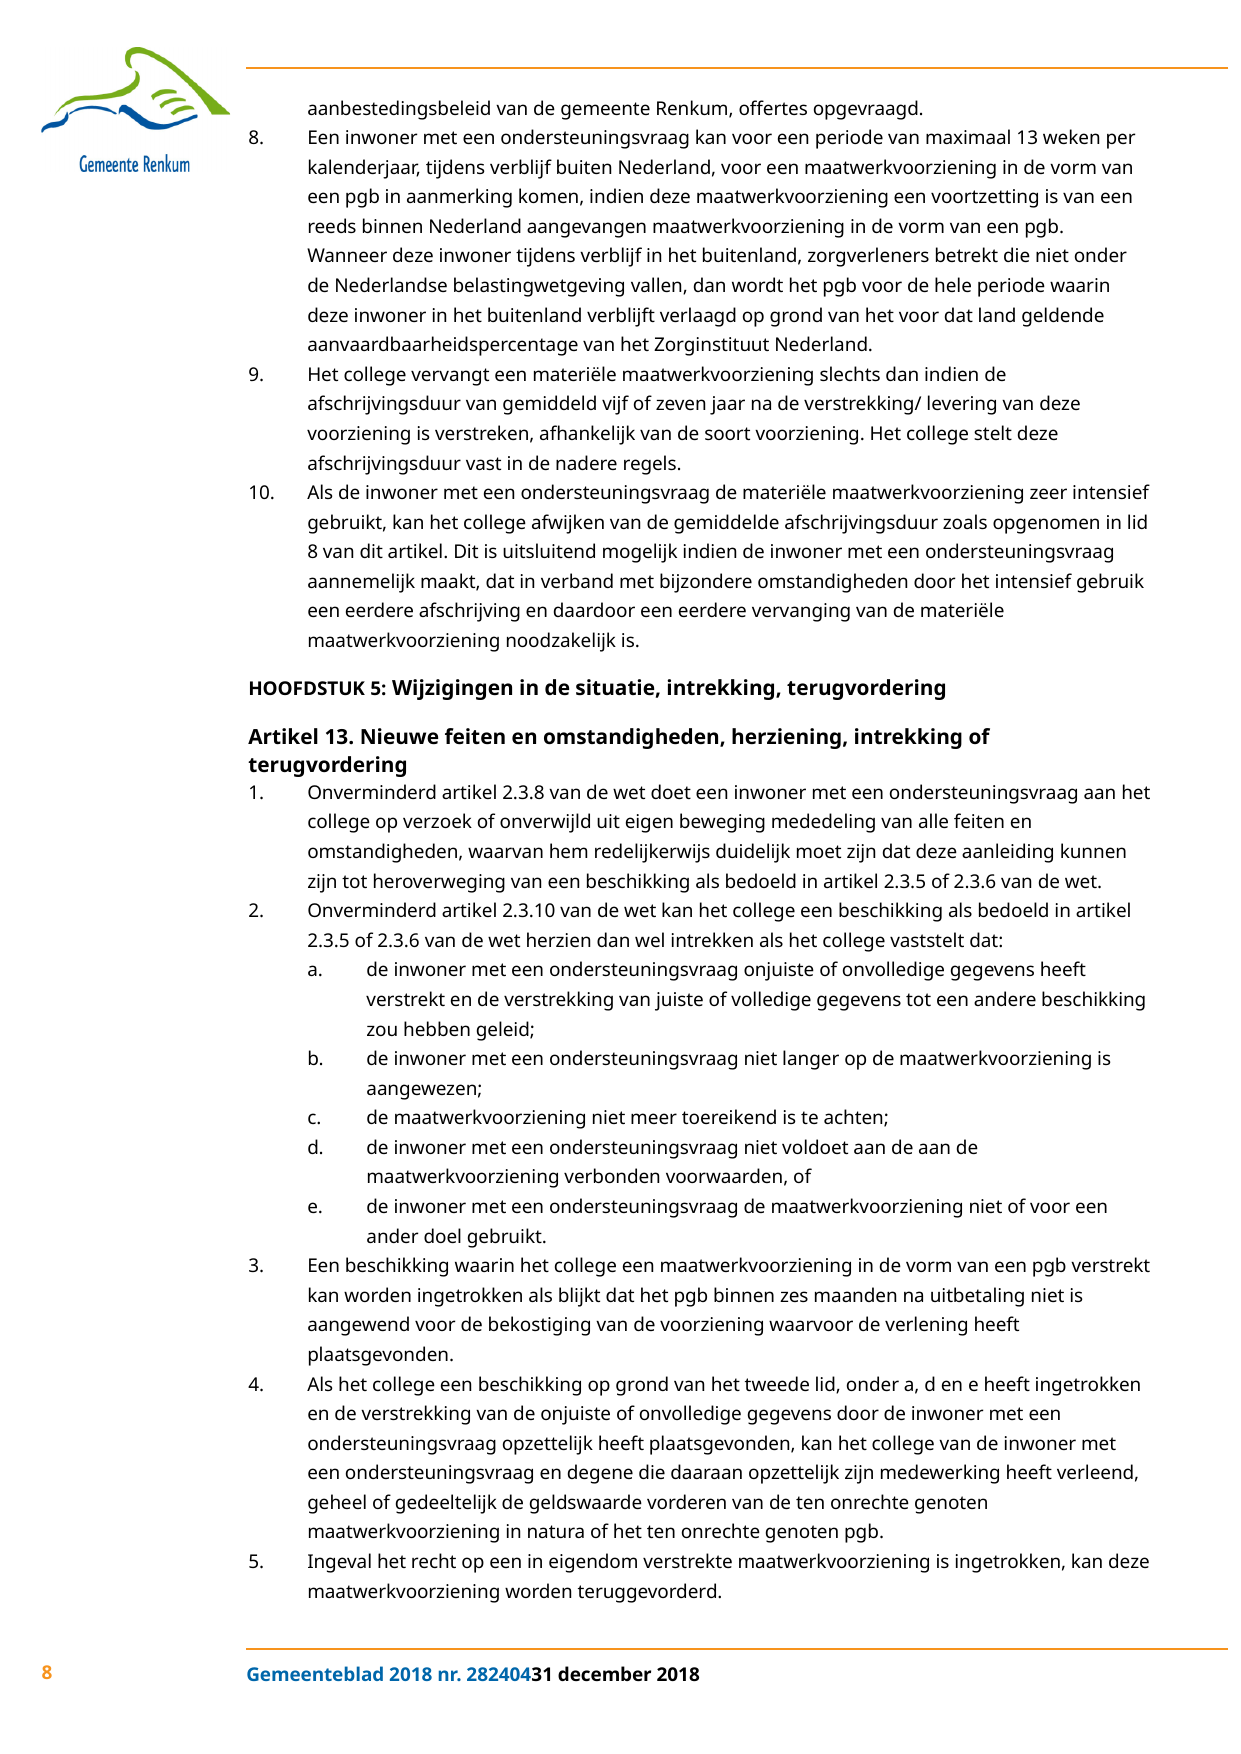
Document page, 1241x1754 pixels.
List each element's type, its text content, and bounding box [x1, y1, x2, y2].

list Wanneer deze inwoner tijdens verblijf in het buitenland, zorgverleners betrekt die niet onder de Nederlandse belastingwetgeving vallen, dan wordt het pgb voor de hele periode waarin deze inwoner in het buitenland verblijft verlaagd op grond van het voor dat land geldende aanvaardbaarheidspercentage van het Zorginstituut Nederland. [248, 243, 1152, 357]
list Onverminderd artikel 2.3.8 van de wet doet een inwoner met een ondersteuningsvraag aan het college op verzoek of onverwijld uit eigen beweging mededeling van alle feiten en omstandigheden, waarvan hem redelijkerwijs duidelijk moet zijn dat deze aanleiding kunnen zijn tot heroverweging van een beschikking als bedoeld in artikel 2.3.5 of 2.3.6 van de wet. [248, 779, 1152, 893]
list Onverminderd artikel 2.3.10 van de wet kan het college een beschikking als bedoeld in artikel 2.3.5 of 2.3.6 van de wet herzien dan wel intrekken als het college vaststelt dat: [248, 897, 1152, 953]
list aanbestedingsbeleid van de gemeente Renkum, offertes opgevraagd. [248, 95, 1152, 121]
list Een beschikking waarin het college een maatwerkvoorziening in de vorm van een pgb verstrekt kan worden ingetrokken als blijkt dat het pgb binnen zes maanden na uitbetaling niet is aangewend voor de bekostiging van de voorziening waarvoor de verlening heeft plaatsgevonden. [248, 1252, 1152, 1367]
list Een inwoner met een ondersteuningsvraag kan voor een periode van maximaal 13 weken per kalenderjaar, tijdens verblijf buiten Nederland, voor een maatwerkvoorziening in de vorm van een pgb in aanmerking komen, indien deze maatwerkvoorziening een voortzetting is van een reeds binnen Nederland aangevangen maatwerkvoorziening in de vorm van een pgb. [248, 124, 1152, 239]
list de inwoner met een ondersteuningsvraag niet voldoet aan de aan de maatwerkvoorziening verbonden voorwaarden, of [307, 1134, 1152, 1189]
list de maatwerkvoorziening niet meer toereikend is te achten; [307, 1104, 1152, 1130]
picture [41, 47, 231, 172]
list Ingeval het recht op een in eigendom verstrekte maatwerkvoorziening is ingetrokken, kan deze maatwerkvoorziening worden teruggevorderd. [248, 1548, 1152, 1603]
list de inwoner met een ondersteuningsvraag onjuiste of onvolledige gegevens heeft verstrekt en de verstrekking van juiste of volledige gegevens tot een andere beschikking zou hebben geleid; [307, 957, 1152, 1041]
list Als het college een beschikking op grond van het tweede lid, onder a, d en e heeft ingetrokken en de verstrekking van de onjuiste of onvolledige gegevens door de inwoner met een ondersteuningsvraag opzettelijk heeft plaatsgevonden, kan het college van de inwoner met een ondersteuningsvraag en degene die daaraan opzettelijk zijn medewerking heeft verleend, geheel of gedeeltelijk de geldswaarde vorderen van de ten onrechte genoten maatwerkvoorziening in natura of het ten onrechte genoten pgb. [248, 1371, 1152, 1544]
list Het college vervangt een materiële maatwerkvoorziening slechts dan indien de afschrijvingsduur van gemiddeld vijf of zeven jaar na de verstrekking/ levering van deze voorziening is verstreken, afhankelijk van de soort voorziening. Het college stelt deze afschrijvingsduur vast in de nadere regels. [248, 361, 1152, 476]
list de inwoner met een ondersteuningsvraag de maatwerkvoorziening niet of voor een ander doel gebruikt. [307, 1193, 1152, 1248]
list de inwoner met een ondersteuningsvraag niet langer op de maatwerkvoorziening is aangewezen; [307, 1045, 1152, 1101]
list Als de inwoner met een ondersteuningsvraag de materiële maatwerkvoorziening zeer intensief gebruikt, kan het college afwijken van de gemiddelde afschrijvingsduur zoals opgenomen in lid 8 van dit artikel. Dit is uitsluitend mogelijk indien de inwoner met een ondersteuningsvraag aannemelijk maakt, dat in verband met bijzondere omstandigheden door het intensief gebruik een eerdere afschrijving en daardoor een eerdere vervanging van de materiële maatwerkvoorziening noodzakelijk is. [248, 479, 1152, 653]
text HOOFDSTUK 5: Wijzigingen in de situatie, intrekking, terugvordering [248, 673, 1152, 701]
text Artikel 13. Nieuwe feiten en omstandigheden, herziening, intrekking of terugvordering [248, 722, 1152, 779]
